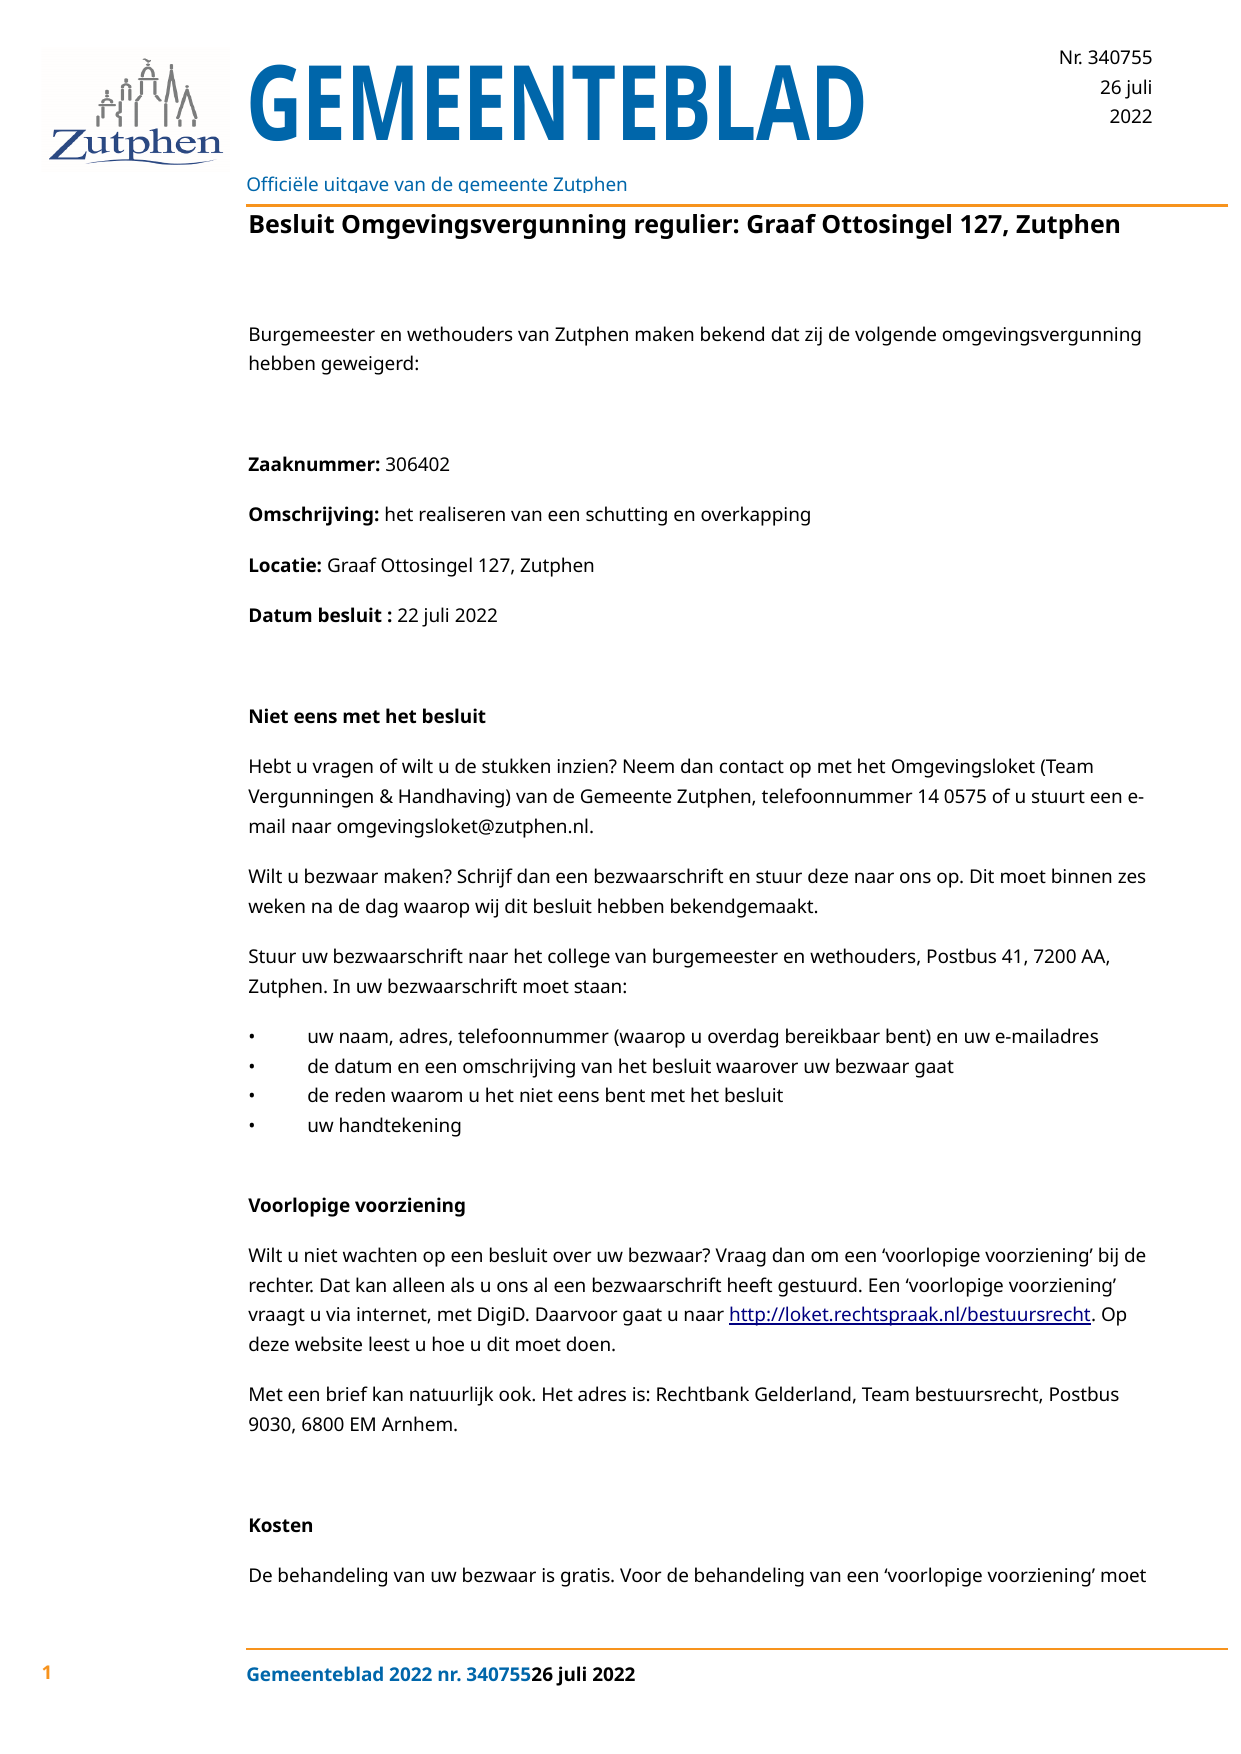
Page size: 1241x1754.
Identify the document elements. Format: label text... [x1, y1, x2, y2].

list de datum en een omschrijving van het besluit waarover uw bezwaar gaat [248, 1053, 1152, 1078]
text Kosten [248, 1512, 1152, 1538]
picture [41, 47, 231, 172]
text Zaaknummer: 306402 [248, 451, 1152, 477]
text Niet eens met het besluit [248, 703, 1152, 729]
text Locatie: Graaf Ottosingel 127, Zutphen [248, 552, 1152, 578]
list uw naam, adres, telefoonnummer (waarop u overdag bereikbaar bent) en uw e-mailadres [248, 1023, 1152, 1049]
text Hebt u vragen of wilt u de stukken inzien? Neem dan contact op met het Omgevingsloket (Team Vergunningen & Handhaving) van de Gemeente Zutphen, telefoonnummer 14 0575 of u stuurt een e-mail naar omgevingsloket@zutphen.nl. [248, 754, 1152, 838]
text Burgemeester en wethouders van Zutphen maken bekend dat zij de volgende omgevingsvergunning hebben geweigerd: [248, 321, 1152, 376]
text Besluit Omgevingsvergunning regulier: Graaf Ottosingel 127, Zutphen [248, 207, 1152, 241]
text Voorlopige voorziening [248, 1192, 1152, 1218]
text Wilt u niet wachten op een besluit over uw bezwaar? Vraag dan om een ‘voorlopige voorziening’ bij de rechter. Dat kan alleen als u ons al een bezwaarschrift heeft gestuurd. Een ‘voorlopige voorziening’ vraagt u via internet, met DigiD. Daarvoor gaat u naar http://loket.rechtspraak.nl/bestuursrecht. Op deze website leest u hoe u dit moet doen. [248, 1242, 1152, 1357]
text Wilt u bezwaar maken? Schrijf dan een bezwaarschrift en stuur deze naar ons op. Dit moet binnen zes weken na de dag waarop wij dit besluit hebben bekendgemaakt. [248, 863, 1152, 918]
text Met een brief kan natuurlijk ook. Het adres is: Rechtbank Gelderland, Team bestuursrecht, Postbus 9030, 6800 EM Arnhem. [248, 1382, 1152, 1437]
text Omschrijving: het realiseren van een schutting en overkapping [248, 502, 1152, 527]
list uw handtekening [248, 1112, 1152, 1138]
text Datum besluit : 22 juli 2022 [248, 602, 1152, 628]
text De behandeling van uw bezwaar is gratis. Voor de behandeling van een ‘voorlopige voorziening’ moet [248, 1562, 1152, 1588]
list de reden waarom u het niet eens bent met het besluit [248, 1082, 1152, 1108]
text Stuur uw bezwaarschrift naar het college van burgemeester en wethouders, Postbus 41, 7200 AA, Zutphen. In uw bezwaarschrift moet staan: [248, 943, 1152, 998]
